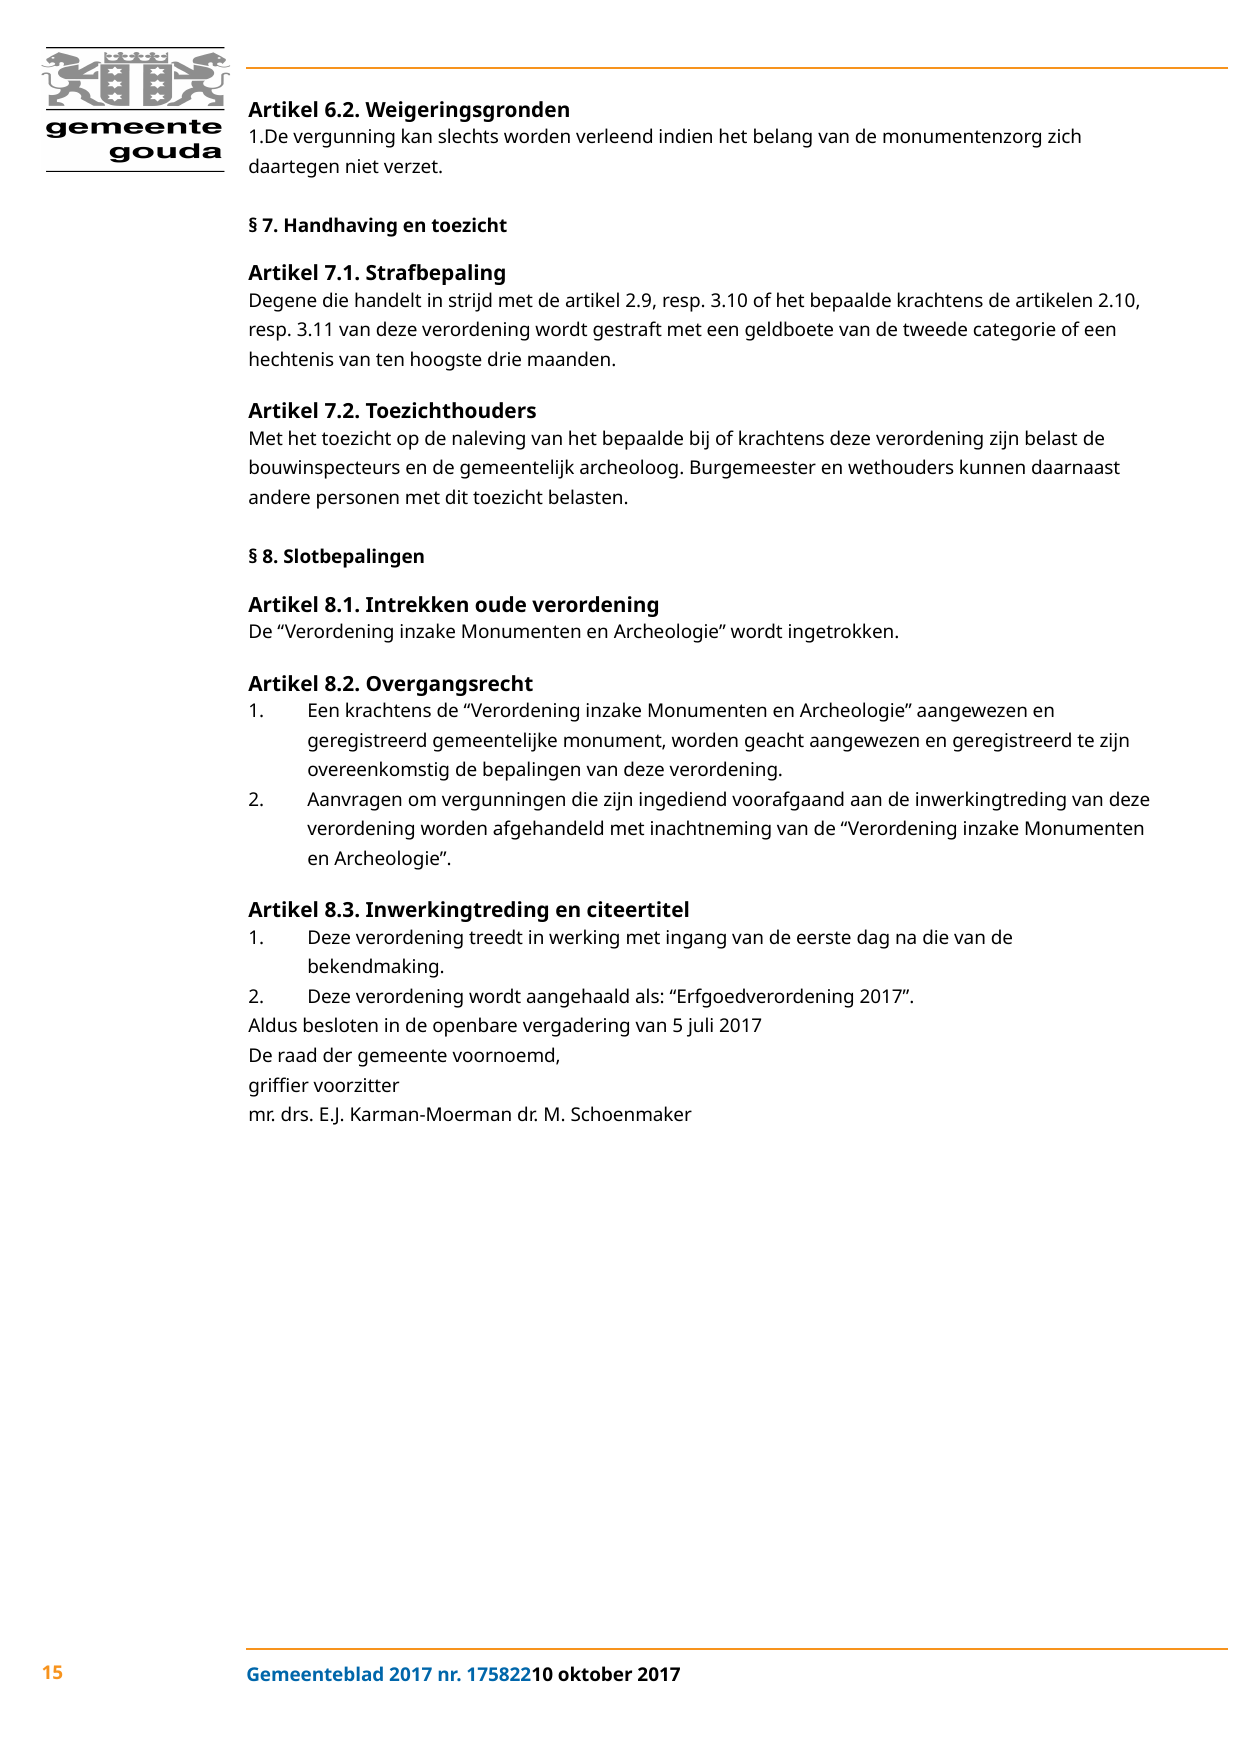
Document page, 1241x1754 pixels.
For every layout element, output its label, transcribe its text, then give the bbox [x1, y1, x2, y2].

text Artikel 7.1. Strafbepaling [248, 258, 1152, 287]
text De “Verordening inzake Monumenten en Archeologie” wordt ingetrokken. [248, 618, 1152, 644]
text § 7. Handhaving en toezicht [248, 212, 1152, 238]
picture [41, 47, 231, 172]
text De raad der gemeente voornoemd, [248, 1042, 1152, 1068]
list Deze verordening treedt in werking met ingang van de eerste dag na die van de bekendmaking. [248, 924, 1152, 979]
text Artikel 8.3. Inwerkingtreding en citeertitel [248, 896, 1152, 924]
list Aanvragen om vergunningen die zijn ingediend voorafgaand aan de inwerkingtreding van deze verordening worden afgehandeld met inachtneming van de “Verordening inzake Monumenten en Archeologie”. [248, 786, 1152, 871]
text 1.De vergunning kan slechts worden verleend indien het belang van de monumentenzorg zich daartegen niet verzet. [248, 123, 1152, 178]
text Artikel 8.1. Intrekken oude verordening [248, 590, 1152, 618]
text Aldus besloten in de openbare vergadering van 5 juli 2017 [248, 1013, 1152, 1038]
text mr. drs. E.J. Karman-Moerman dr. M. Schoenmaker [248, 1101, 1152, 1127]
text griffier voorzitter [248, 1072, 1152, 1098]
text Degene die handelt in strijd met de artikel 2.9, resp. 3.10 of het bepaalde krachtens de artikelen 2.10, resp. 3.11 van deze verordening wordt gestraft met een geldboete van de tweede categorie of een hechtenis van ten hoogste drie maanden. [248, 287, 1152, 372]
list Een krachtens de “Verordening inzake Monumenten en Archeologie” aangewezen en geregistreerd gemeentelijke monument, worden geacht aangewezen en geregistreerd te zijn overeenkomstig de bepalingen van deze verordening. [248, 697, 1152, 782]
text Artikel 8.2. Overgangsrecht [248, 669, 1152, 697]
text Met het toezicht op de naleving van het bepaalde bij of krachtens deze verordening zijn belast de bouwinspecteurs en de gemeentelijk archeoloog. Burgemeester en wethouders kunnen daarnaast andere personen met dit toezicht belasten. [248, 425, 1152, 510]
text Artikel 6.2. Weigeringsgronden [248, 95, 1152, 123]
text Artikel 7.2. Toezichthouders [248, 397, 1152, 425]
text § 8. Slotbepalingen [248, 543, 1152, 569]
list Deze verordening wordt aangehaald als: “Erfgoedverordening 2017”. [248, 983, 1152, 1009]
